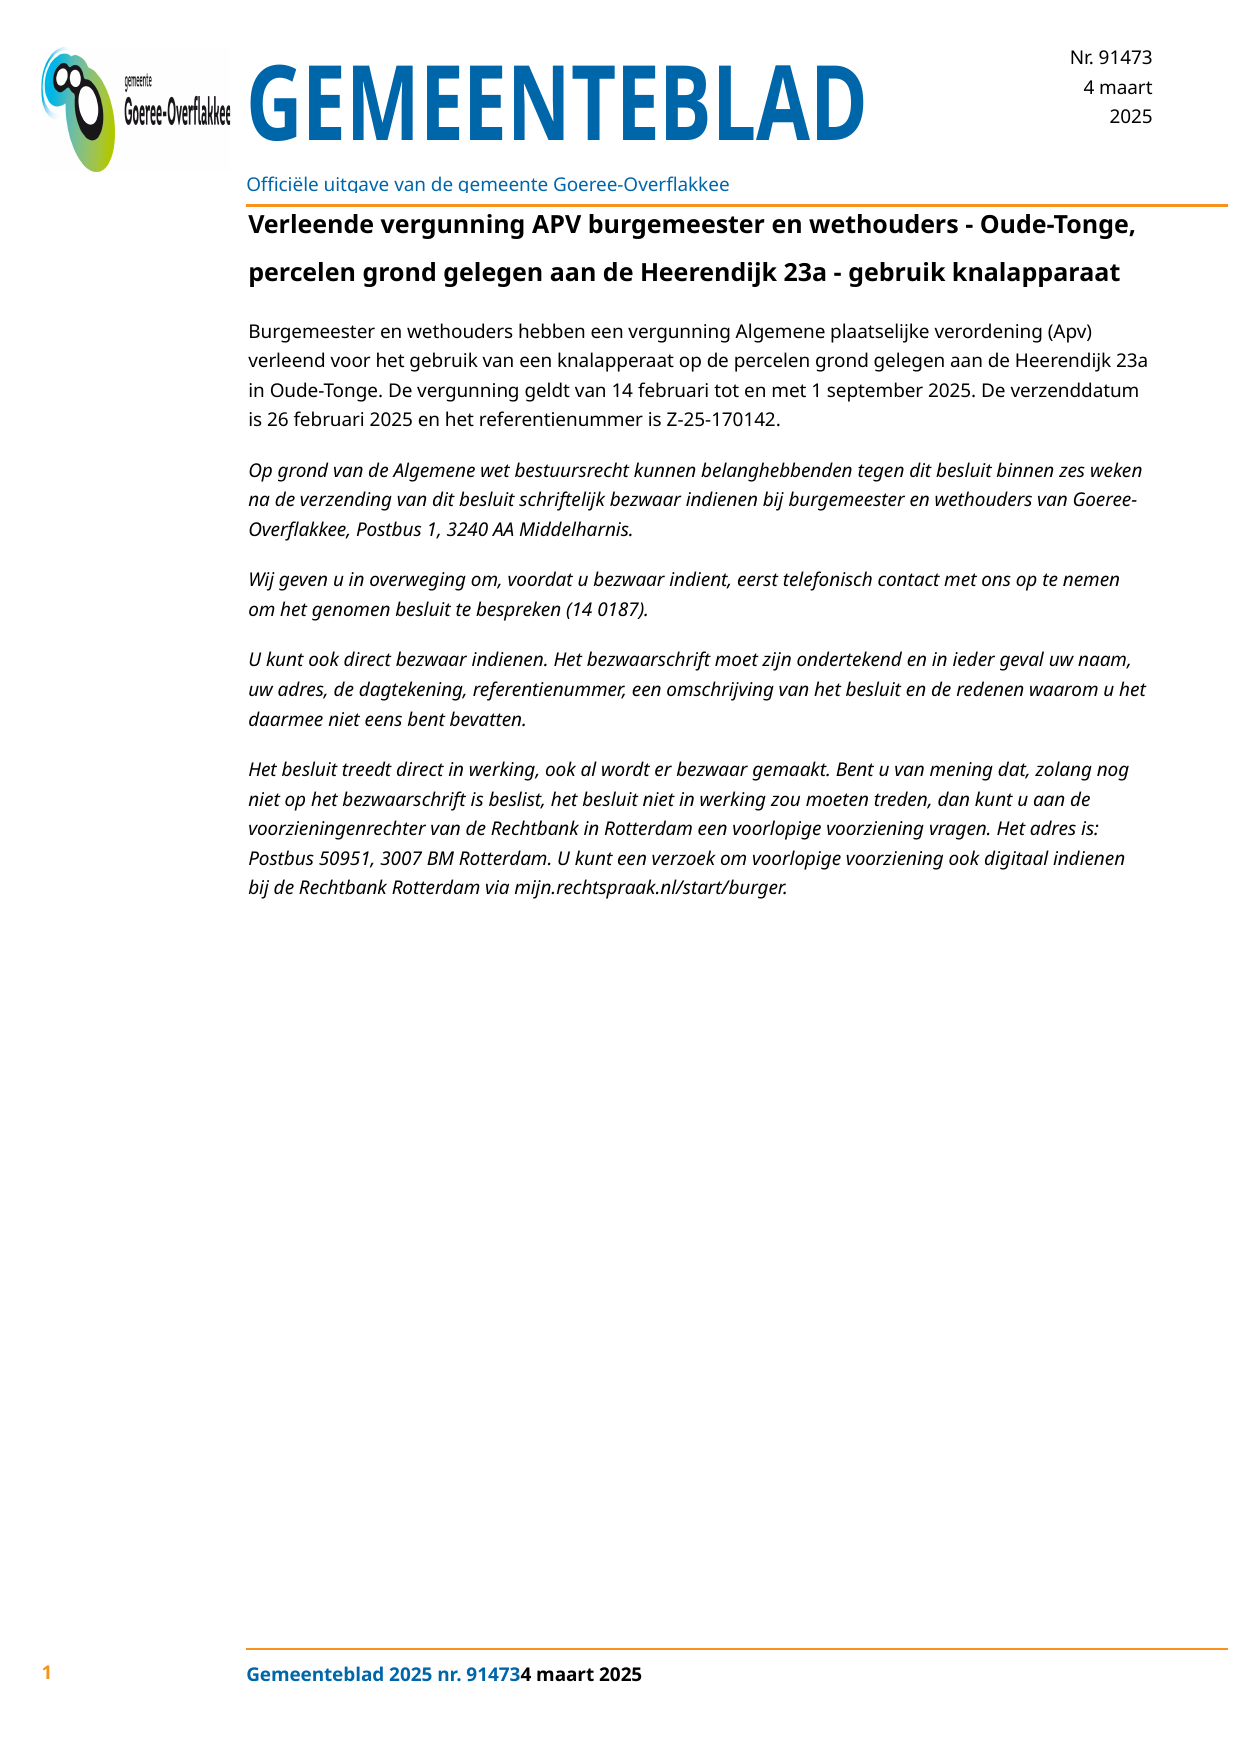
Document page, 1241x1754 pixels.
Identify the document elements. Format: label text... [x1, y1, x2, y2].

text Verleende vergunning APV burgemeester en wethouders - Oude-Tonge, percelen grond gelegen aan de Heerendijk 23a - gebruik knalapparaat [248, 207, 1152, 288]
picture [41, 47, 231, 172]
text Op grond van de Algemene wet bestuursrecht kunnen belanghebbenden tegen dit besluit binnen zes weken na de verzending van dit besluit schriftelijk bezwaar indienen bij burgemeester en wethouders van Goeree-Overflakkee, Postbus 1, 3240 AA Middelharnis. [248, 457, 1152, 542]
text Het besluit treedt direct in werking, ook al wordt er bezwaar gemaakt. Bent u van mening dat, zolang nog niet op het bezwaarschrift is beslist, het besluit niet in werking zou moeten treden, dan kunt u aan de voorzieningenrechter van de Rechtbank in Rotterdam een voorlopige voorziening vragen. Het adres is: Postbus 50951, 3007 BM Rotterdam. U kunt een verzoek om voorlopige voorziening ook digitaal indienen bij de Rechtbank Rotterdam via mijn.rechtspraak.nl/start/burger. [248, 756, 1152, 900]
text Wij geven u in overweging om, voordat u bezwaar indient, eerst telefonisch contact met ons op te nemen om het genomen besluit te bespreken (14 0187). [248, 567, 1152, 622]
text U kunt ook direct bezwaar indienen. Het bezwaarschrift moet zijn ondertekend en in ieder geval uw naam, uw adres, de dagtekening, referentienummer, een omschrijving van het besluit en de redenen waarom u het daarmee niet eens bent bevatten. [248, 647, 1152, 732]
text Burgemeester en wethouders hebben een vergunning Algemene plaatselijke verordening (Apv) verleend voor het gebruik van een knalapperaat op de percelen grond gelegen aan de Heerendijk 23a in Oude-Tonge. De vergunning geldt van 14 februari tot en met 1 september 2025. De verzenddatum is 26 februari 2025 en het referentienummer is Z-25-170142. [248, 318, 1152, 432]
